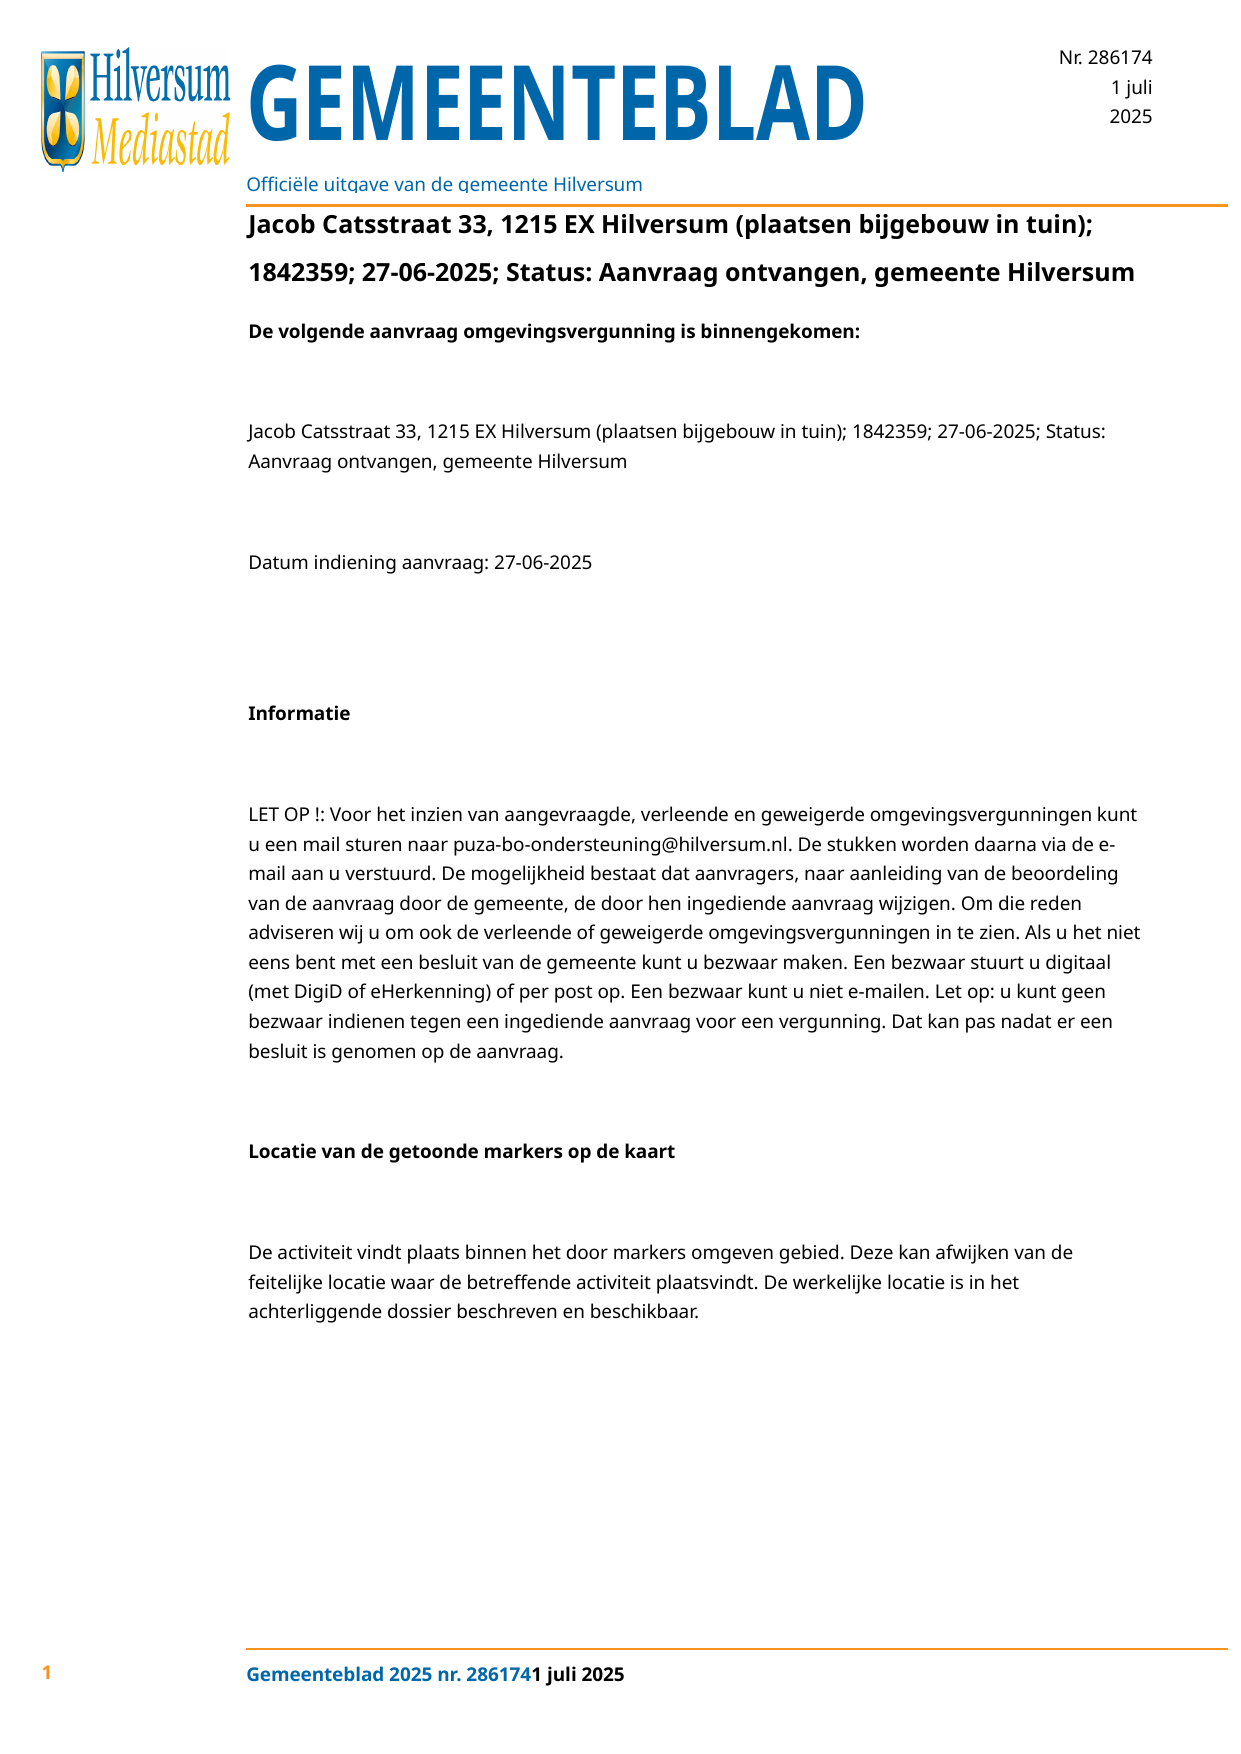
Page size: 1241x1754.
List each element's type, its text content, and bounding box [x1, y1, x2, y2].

text Informatie [248, 700, 1152, 726]
text De volgende aanvraag omgevingsvergunning is binnengekomen: [248, 318, 1152, 344]
picture [41, 47, 231, 172]
text LET OP !: Voor het inzien van aangevraagde, verleende en geweigerde omgevingsvergunningen kunt u een mail sturen naar puza-bo-ondersteuning@hilversum.nl. De stukken worden daarna via de e-mail aan u verstuurd. De mogelijkheid bestaat dat aanvragers, naar aanleiding van de beoordeling van de aanvraag door de gemeente, de door hen ingediende aanvraag wijzigen. Om die reden adviseren wij u om ook de verleende of geweigerde omgevingsvergunningen in te zien. Als u het niet eens bent met een besluit van de gemeente kunt u bezwaar maken. Een bezwaar stuurt u digitaal (met DigiD of eHerkenning) of per post op. Een bezwaar kunt u niet e-mailen. Let op: u kunt geen bezwaar indienen tegen een ingediende aanvraag voor een vergunning. Dat kan pas nadat er een besluit is genomen op de aanvraag. [248, 801, 1152, 1064]
text Jacob Catsstraat 33, 1215 EX Hilversum (plaatsen bijgebouw in tuin); 1842359; 27-06-2025; Status: Aanvraag ontvangen, gemeente Hilversum [248, 419, 1152, 474]
text Datum indiening aanvraag: 27-06-2025 [248, 549, 1152, 575]
text Jacob Catsstraat 33, 1215 EX Hilversum (plaatsen bijgebouw in tuin); 1842359; 27-06-2025; Status: Aanvraag ontvangen, gemeente Hilversum [248, 207, 1152, 288]
text Locatie van de getoonde markers op de kaart [248, 1139, 1152, 1164]
text De activiteit vindt plaats binnen het door markers omgeven gebied. Deze kan afwijken van de feitelijke locatie waar de betreffende activiteit plaatsvindt. De werkelijke locatie is in het achterliggende dossier beschreven en beschikbaar. [248, 1239, 1152, 1324]
